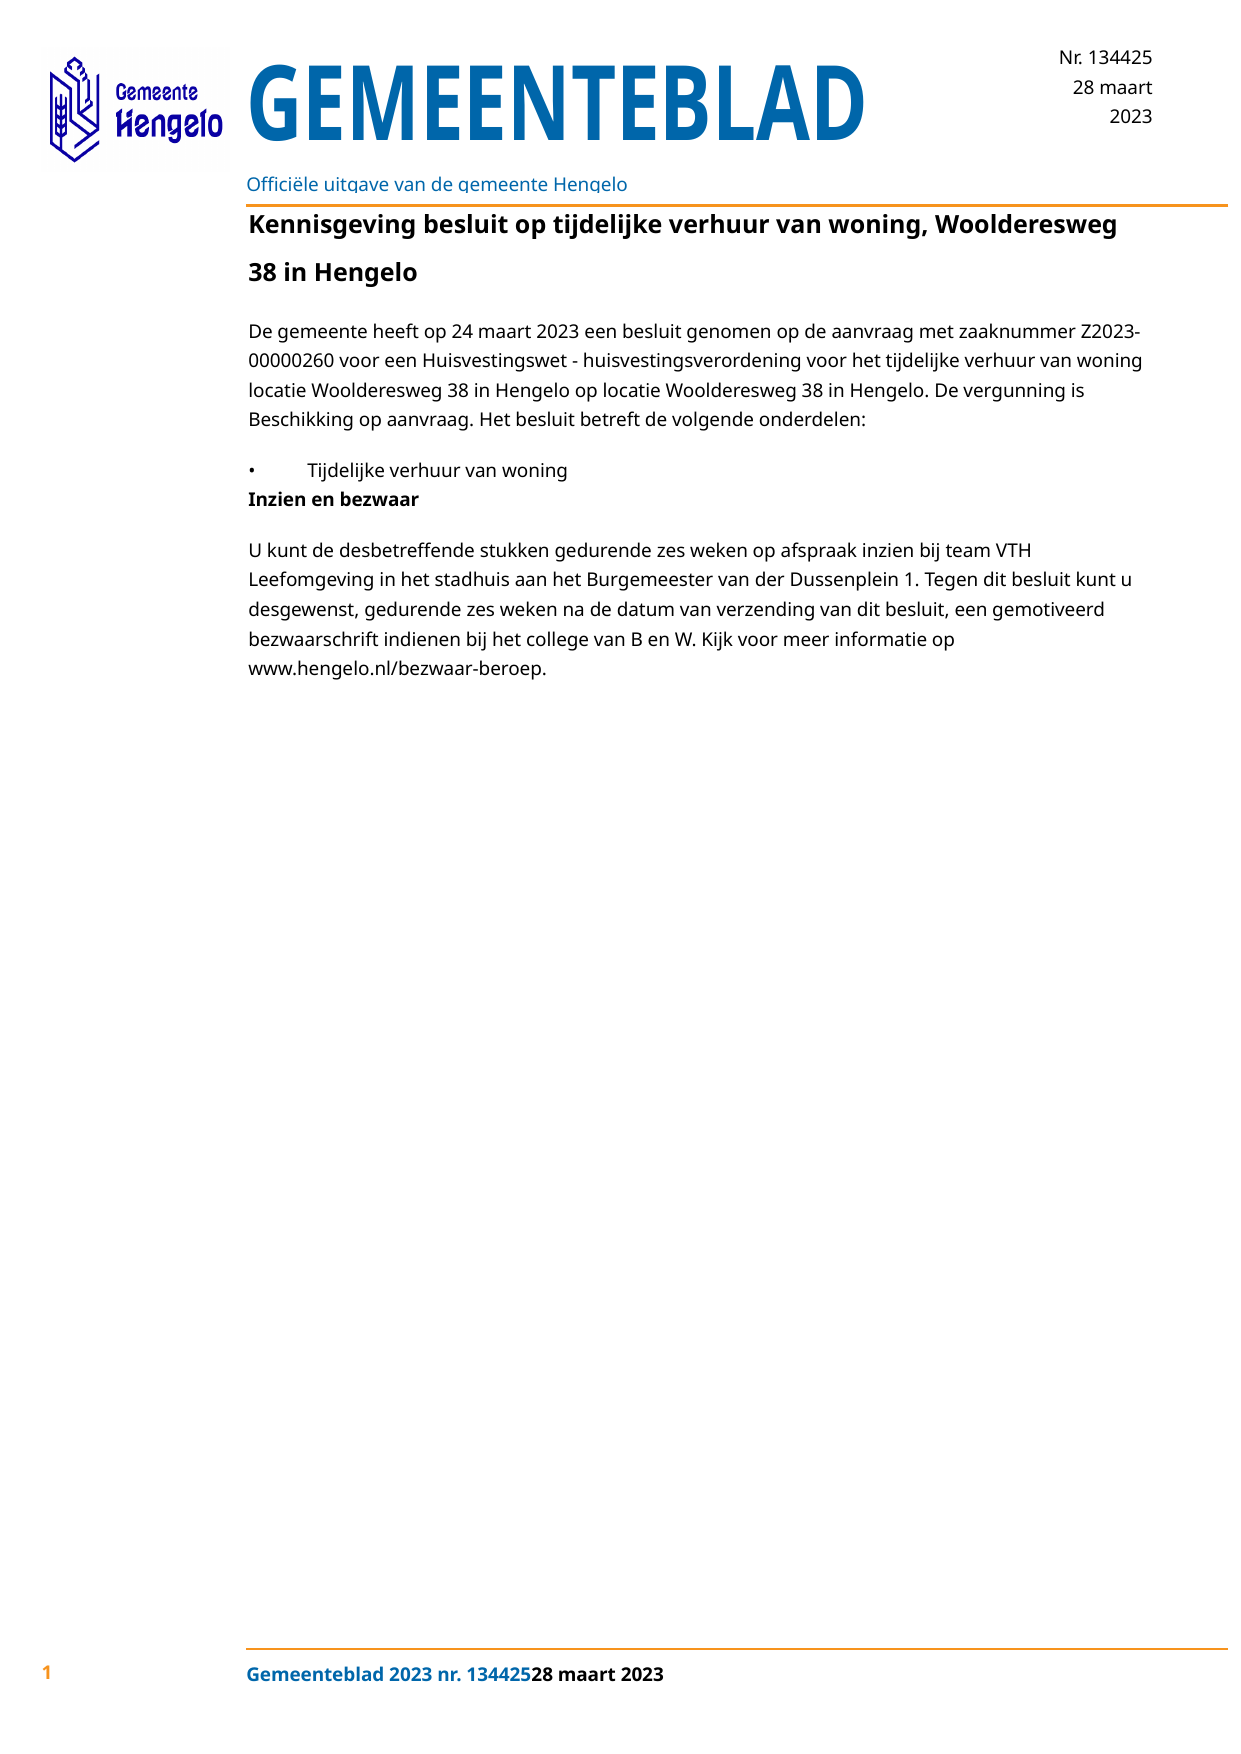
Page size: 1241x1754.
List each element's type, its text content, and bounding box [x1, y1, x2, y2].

text U kunt de desbetreffende stukken gedurende zes weken op afspraak inzien bij team VTH Leefomgeving in het stadhuis aan het Burgemeester van der Dussenplein 1. Tegen dit besluit kunt u desgewenst, gedurende zes weken na de datum van verzending van dit besluit, een gemotiveerd bezwaarschrift indienen bij het college van B en W. Kijk voor meer informatie op www.hengelo.nl/bezwaar-beroep. [248, 537, 1152, 681]
picture [41, 47, 231, 172]
text Inzien en bezwaar [248, 487, 1152, 512]
list Tijdelijke verhuur van woning [248, 457, 1152, 483]
text Kennisgeving besluit op tijdelijke verhuur van woning, Woolderesweg 38 in Hengelo [248, 207, 1152, 288]
text De gemeente heeft op 24 maart 2023 een besluit genomen op de aanvraag met zaaknummer Z2023-00000260 voor een Huisvestingswet - huisvestingsverordening voor het tijdelijke verhuur van woning locatie Woolderesweg 38 in Hengelo op locatie Woolderesweg 38 in Hengelo. De vergunning is Beschikking op aanvraag. Het besluit betreft de volgende onderdelen: [248, 318, 1152, 432]
